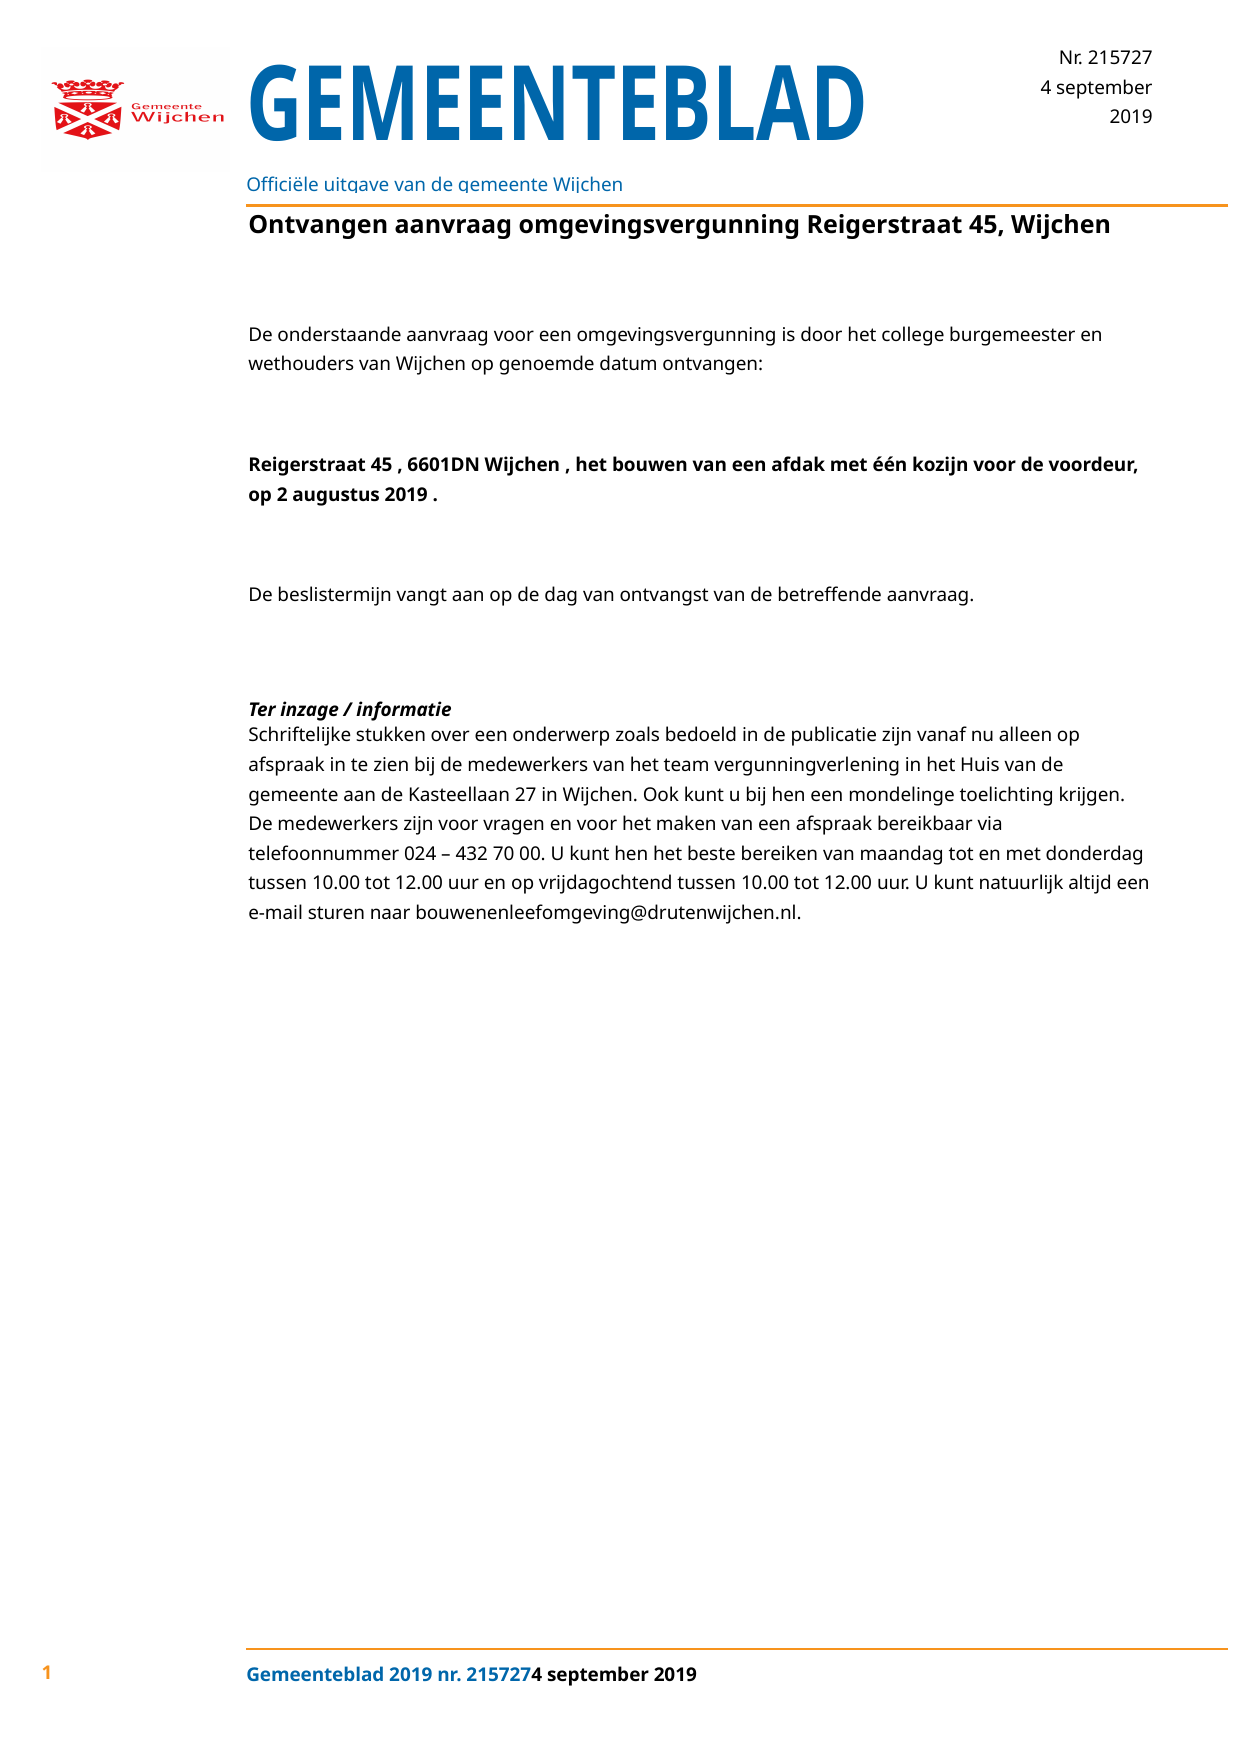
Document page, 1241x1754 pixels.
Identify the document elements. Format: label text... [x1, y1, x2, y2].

picture [41, 47, 231, 172]
text De beslistermijn vangt aan op de dag van ontvangst van de betreffende aanvraag. [248, 582, 1152, 607]
text Ter inzage / informatie [248, 696, 1152, 722]
text Schriftelijke stukken over een onderwerp zoals bedoeld in de publicatie zijn vanaf nu alleen op afspraak in te zien bij de medewerkers van het team vergunningverlening in het Huis van de gemeente aan de Kasteellaan 27 in Wijchen. Ook kunt u bij hen een mondelinge toelichting krijgen. De medewerkers zijn voor vragen en voor het maken van een afspraak bereikbaar via telefoonnummer 024 – 432 70 00. U kunt hen het beste bereiken van maandag tot en met donderdag tussen 10.00 tot 12.00 uur en op vrijdagochtend tussen 10.00 tot 12.00 uur. U kunt natuurlijk altijd een e-mail sturen naar bouwenenleefomgeving@drutenwijchen.nl. [248, 722, 1152, 925]
text Ontvangen aanvraag omgevingsvergunning Reigerstraat 45, Wijchen [248, 207, 1152, 241]
text De onderstaande aanvraag voor een omgevingsvergunning is door het college burgemeester en wethouders van Wijchen op genoemde datum ontvangen: [248, 321, 1152, 376]
text Reigerstraat 45 , 6601DN Wijchen , het bouwen van een afdak met één kozijn voor de voordeur, op 2 augustus 2019 . [248, 451, 1152, 506]
